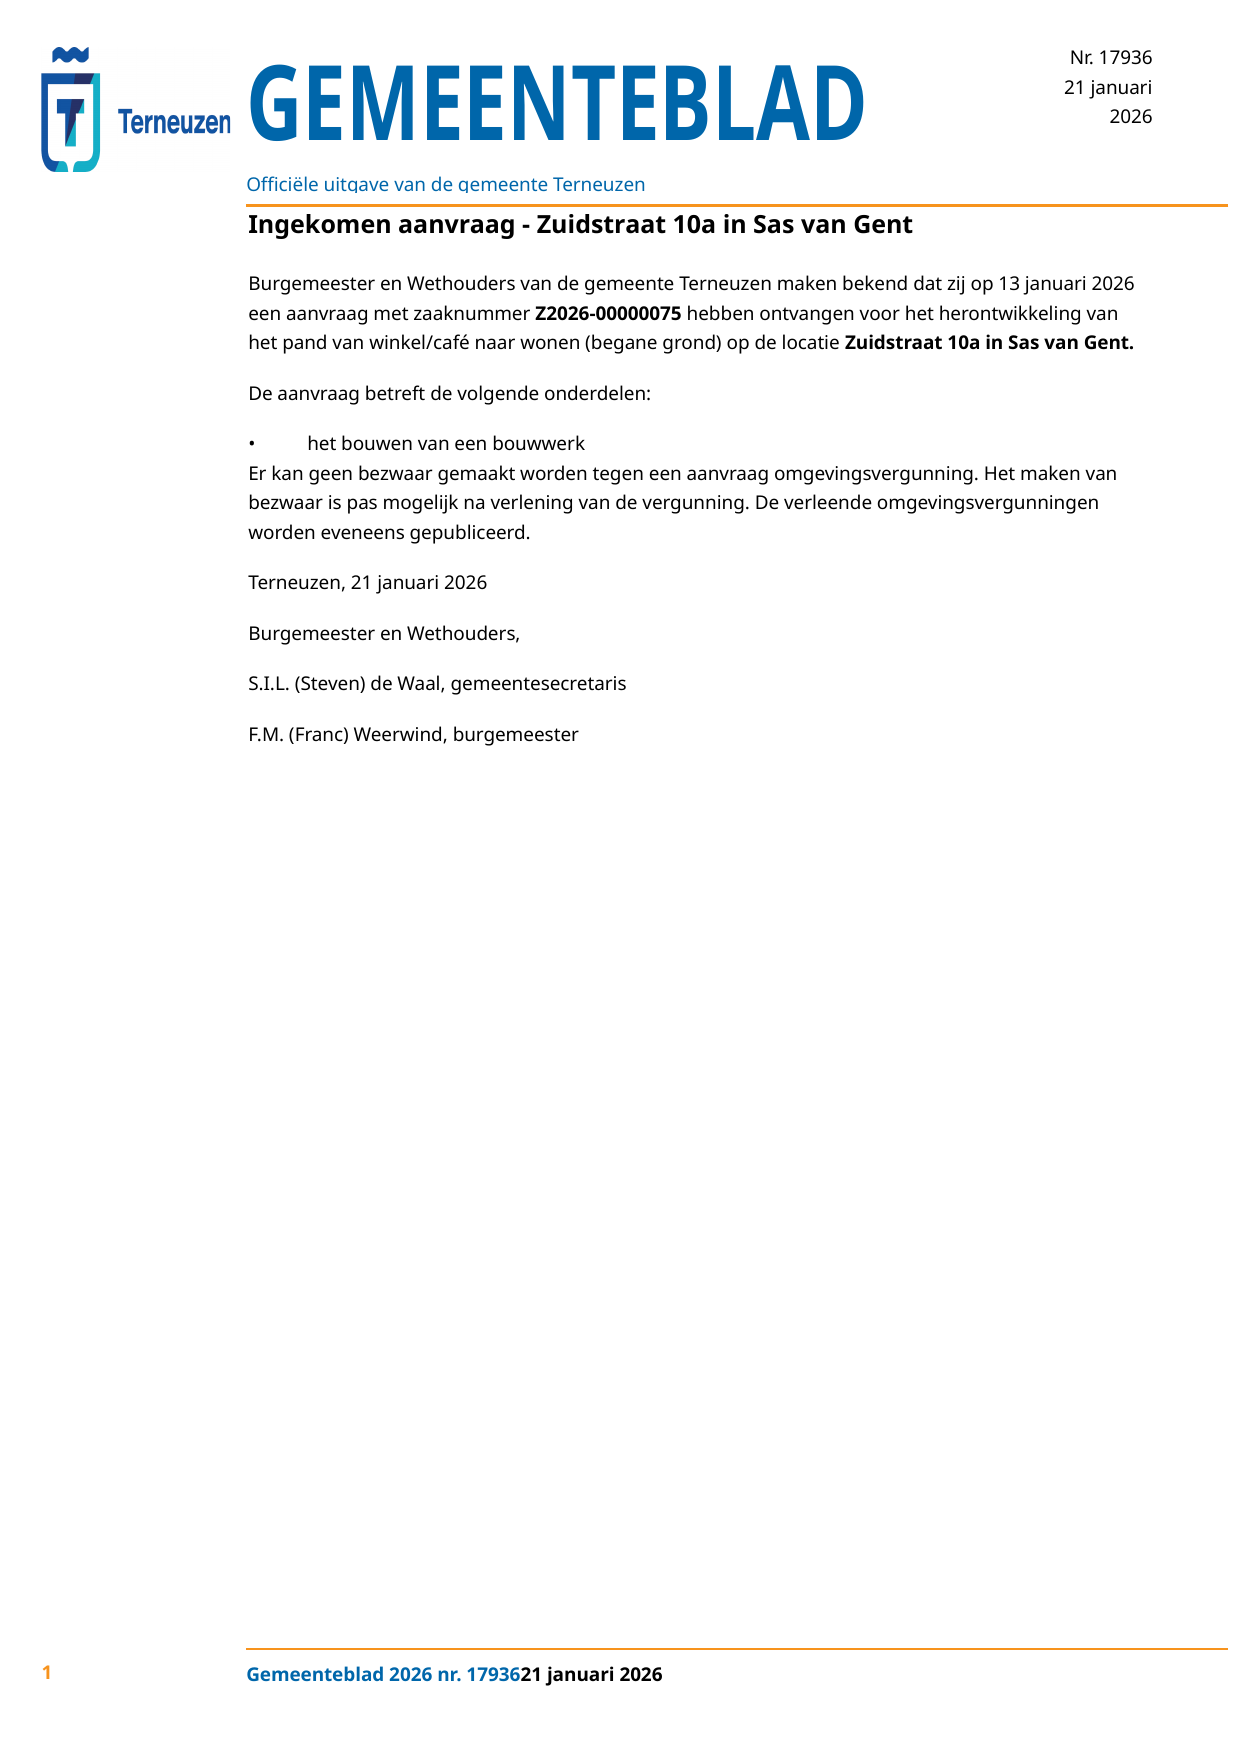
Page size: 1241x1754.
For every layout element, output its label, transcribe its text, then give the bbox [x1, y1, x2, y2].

text F.M. (Franc) Weerwind, burgemeester [248, 721, 1152, 746]
picture [41, 47, 231, 172]
text Burgemeester en Wethouders van de gemeente Terneuzen maken bekend dat zij op 13 januari 2026 een aanvraag met zaaknummer Z2026-00000075 hebben ontvangen voor het herontwikkeling van het pand van winkel/café naar wonen (begane grond) op de locatie Zuidstraat 10a in Sas van Gent. [248, 270, 1152, 355]
list het bouwen van een bouwwerk [248, 430, 1152, 456]
text Terneuzen, 21 januari 2026 [248, 569, 1152, 595]
text Ingekomen aanvraag - Zuidstraat 10a in Sas van Gent [248, 207, 1152, 241]
text Burgemeester en Wethouders, [248, 620, 1152, 646]
text S.I.L. (Steven) de Waal, gemeentesecretaris [248, 670, 1152, 696]
text Er kan geen bezwaar gemaakt worden tegen een aanvraag omgevingsvergunning. Het maken van bezwaar is pas mogelijk na verlening van de vergunning. De verleende omgevingsvergunningen worden eveneens gepubliceerd. [248, 460, 1152, 545]
text De aanvraag betreft de volgende onderdelen: [248, 380, 1152, 406]
